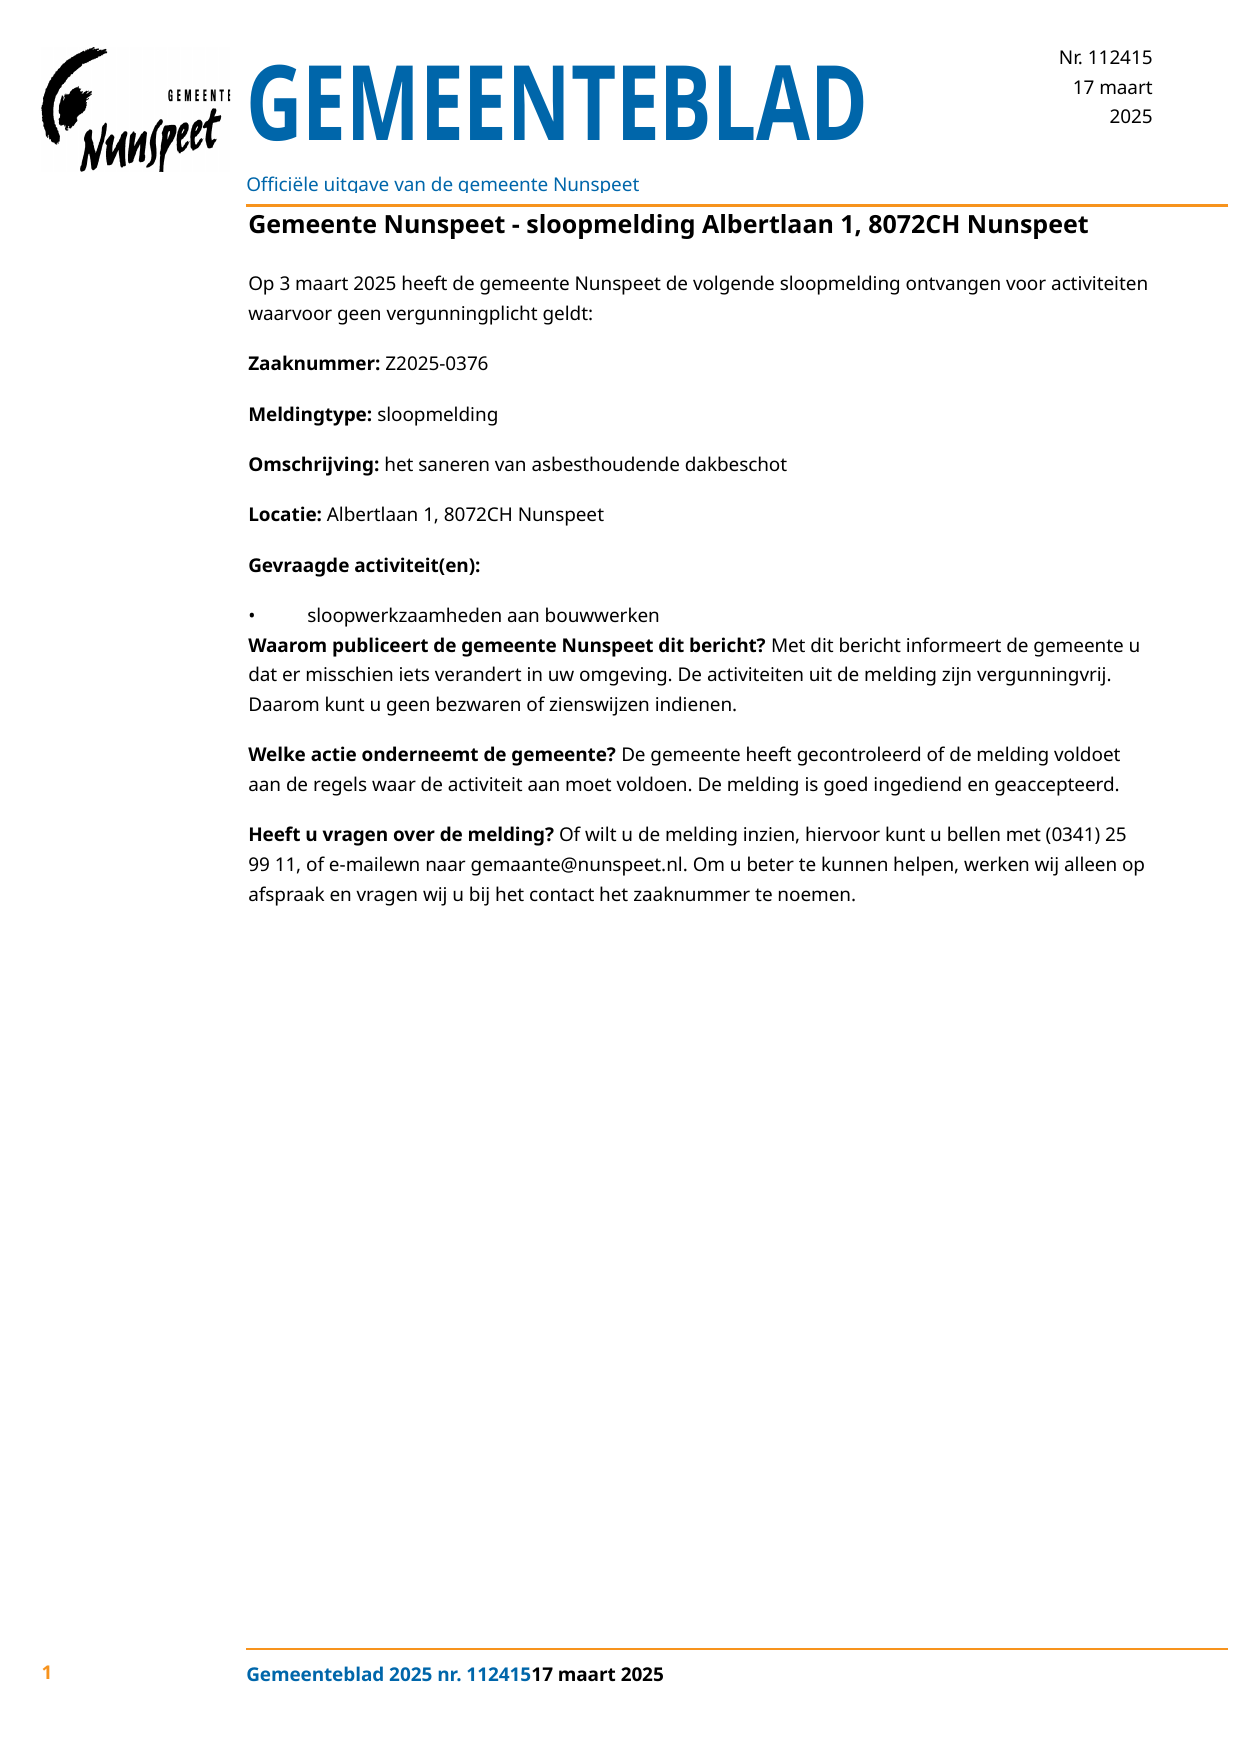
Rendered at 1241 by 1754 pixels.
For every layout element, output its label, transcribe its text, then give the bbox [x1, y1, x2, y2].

text Waarom publiceert de gemeente Nunspeet dit bericht? Met dit bericht informeert de gemeente u dat er misschien iets verandert in uw omgeving. De activiteiten uit de melding zijn vergunningvrij. Daarom kunt u geen bezwaren of zienswijzen indienen. [248, 632, 1152, 717]
text Gemeente Nunspeet - sloopmelding Albertlaan 1, 8072CH Nunspeet [248, 207, 1152, 241]
text Locatie: Albertlaan 1, 8072CH Nunspeet [248, 502, 1152, 527]
text Op 3 maart 2025 heeft de gemeente Nunspeet de volgende sloopmelding ontvangen voor activiteiten waarvoor geen vergunningplicht geldt: [248, 270, 1152, 326]
text Gevraagde activiteit(en): [248, 552, 1152, 578]
text Omschrijving: het saneren van asbesthoudende dakbeschot [248, 451, 1152, 477]
picture [41, 47, 231, 172]
text Zaaknummer: Z2025-0376 [248, 350, 1152, 376]
text Meldingtype: sloopmelding [248, 401, 1152, 426]
text Welke actie onderneemt de gemeente? De gemeente heeft gecontroleerd of de melding voldoet aan de regels waar de activiteit aan moet voldoen. De melding is goed ingediend en geaccepteerd. [248, 742, 1152, 797]
text Heeft u vragen over de melding? Of wilt u de melding inzien, hiervoor kunt u bellen met (0341) 25 99 11, of e-mailewn naar gemaante@nunspeet.nl. Om u beter te kunnen helpen, werken wij alleen op afspraak en vragen wij u bij het contact het zaaknummer te noemen. [248, 822, 1152, 906]
list sloopwerkzaamheden aan bouwwerken [248, 602, 1152, 628]
